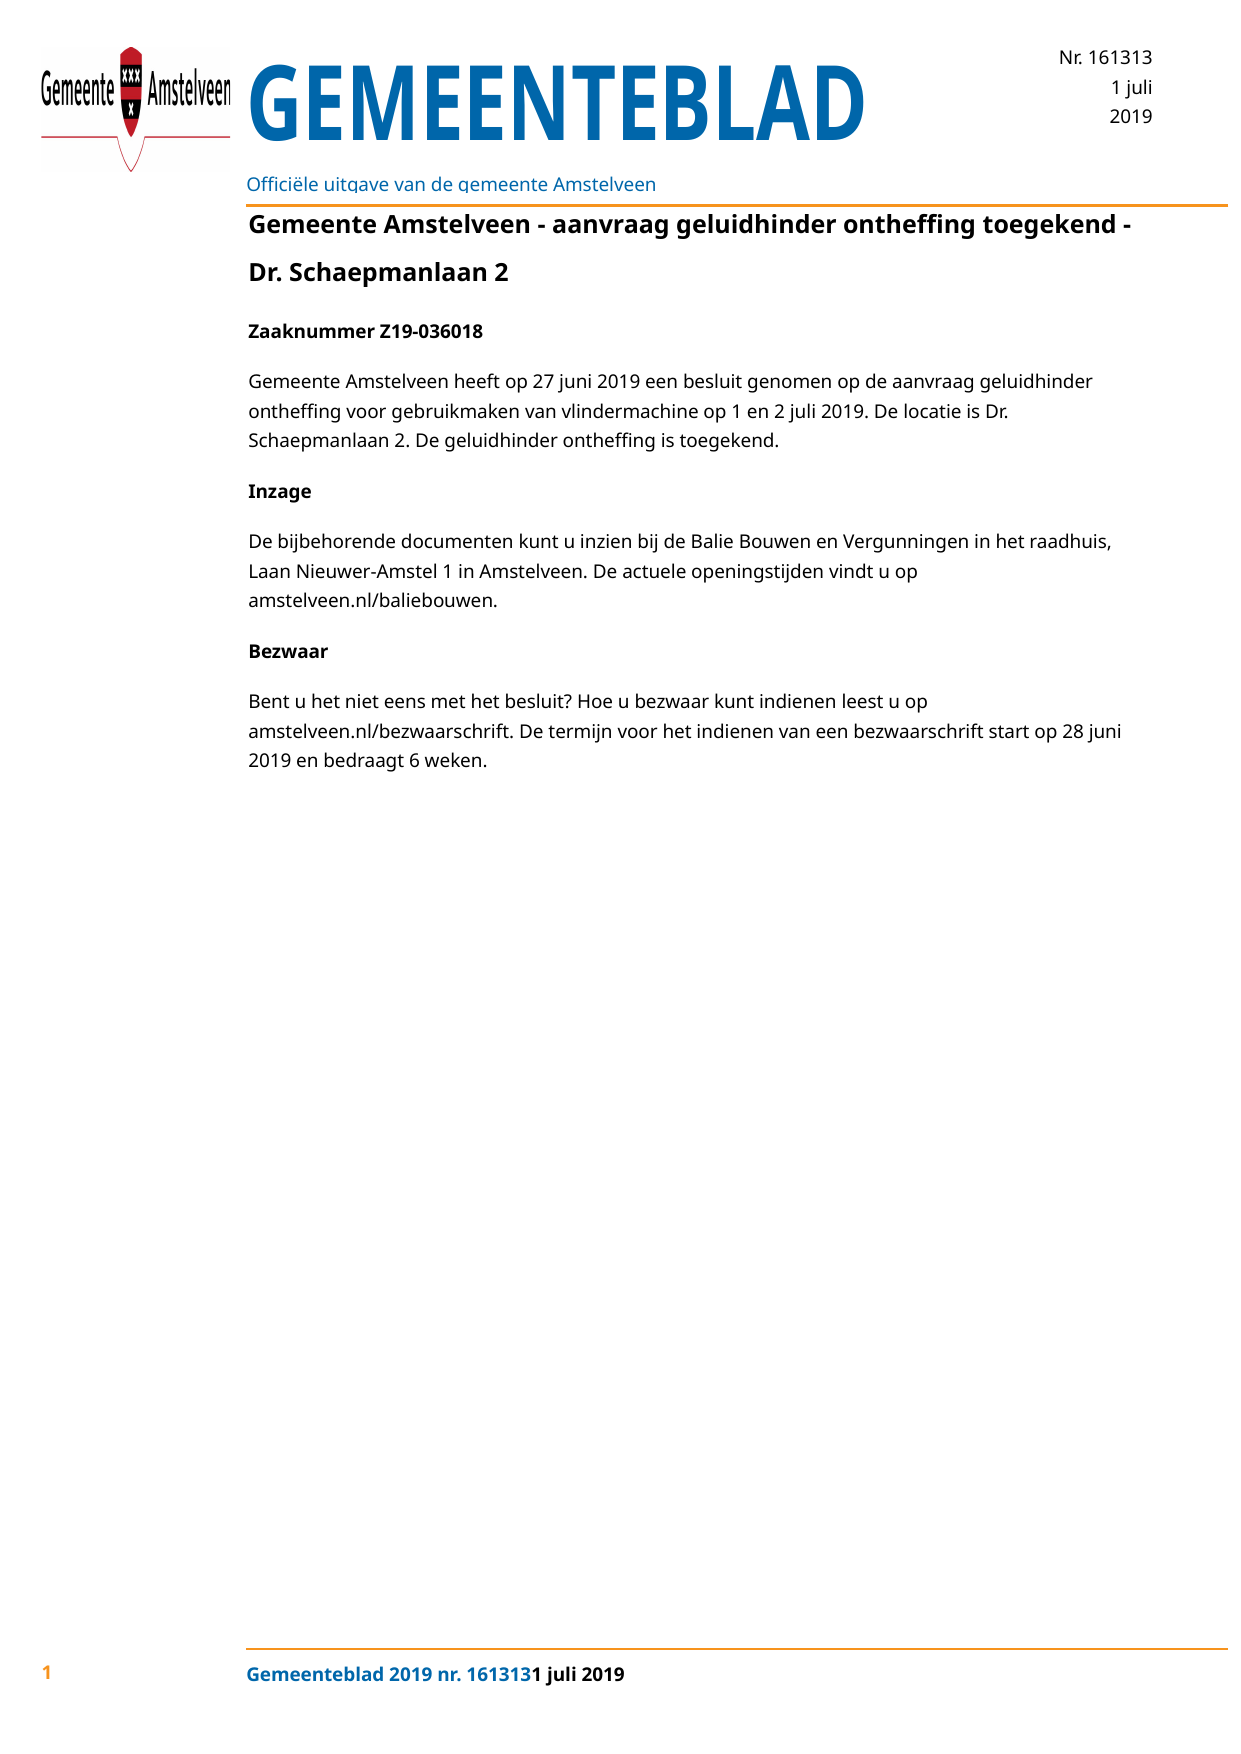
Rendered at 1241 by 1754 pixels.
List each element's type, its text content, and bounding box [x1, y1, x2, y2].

text Gemeente Amstelveen heeft op 27 juni 2019 een besluit genomen op de aanvraag geluidhinder ontheffing voor gebruikmaken van vlindermachine op 1 en 2 juli 2019. De locatie is Dr. Schaepmanlaan 2. De geluidhinder ontheffing is toegekend. [248, 368, 1152, 453]
text Gemeente Amstelveen - aanvraag geluidhinder ontheffing toegekend - Dr. Schaepmanlaan 2 [248, 207, 1152, 288]
text Zaaknummer Z19-036018 [248, 318, 1152, 344]
text Bent u het niet eens met het besluit? Hoe u bezwaar kunt indienen leest u op amstelveen.nl/bezwaarschrift. De termijn voor het indienen van een bezwaarschrift start op 28 juni 2019 en bedraagt 6 weken. [248, 688, 1152, 773]
text De bijbehorende documenten kunt u inzien bij de Balie Bouwen en Vergunningen in het raadhuis, Laan Nieuwer-Amstel 1 in Amstelveen. De actuele openingstijden vindt u op amstelveen.nl/baliebouwen. [248, 528, 1152, 613]
picture [41, 47, 231, 172]
text Bezwaar [248, 638, 1152, 664]
text Inzage [248, 478, 1152, 504]
